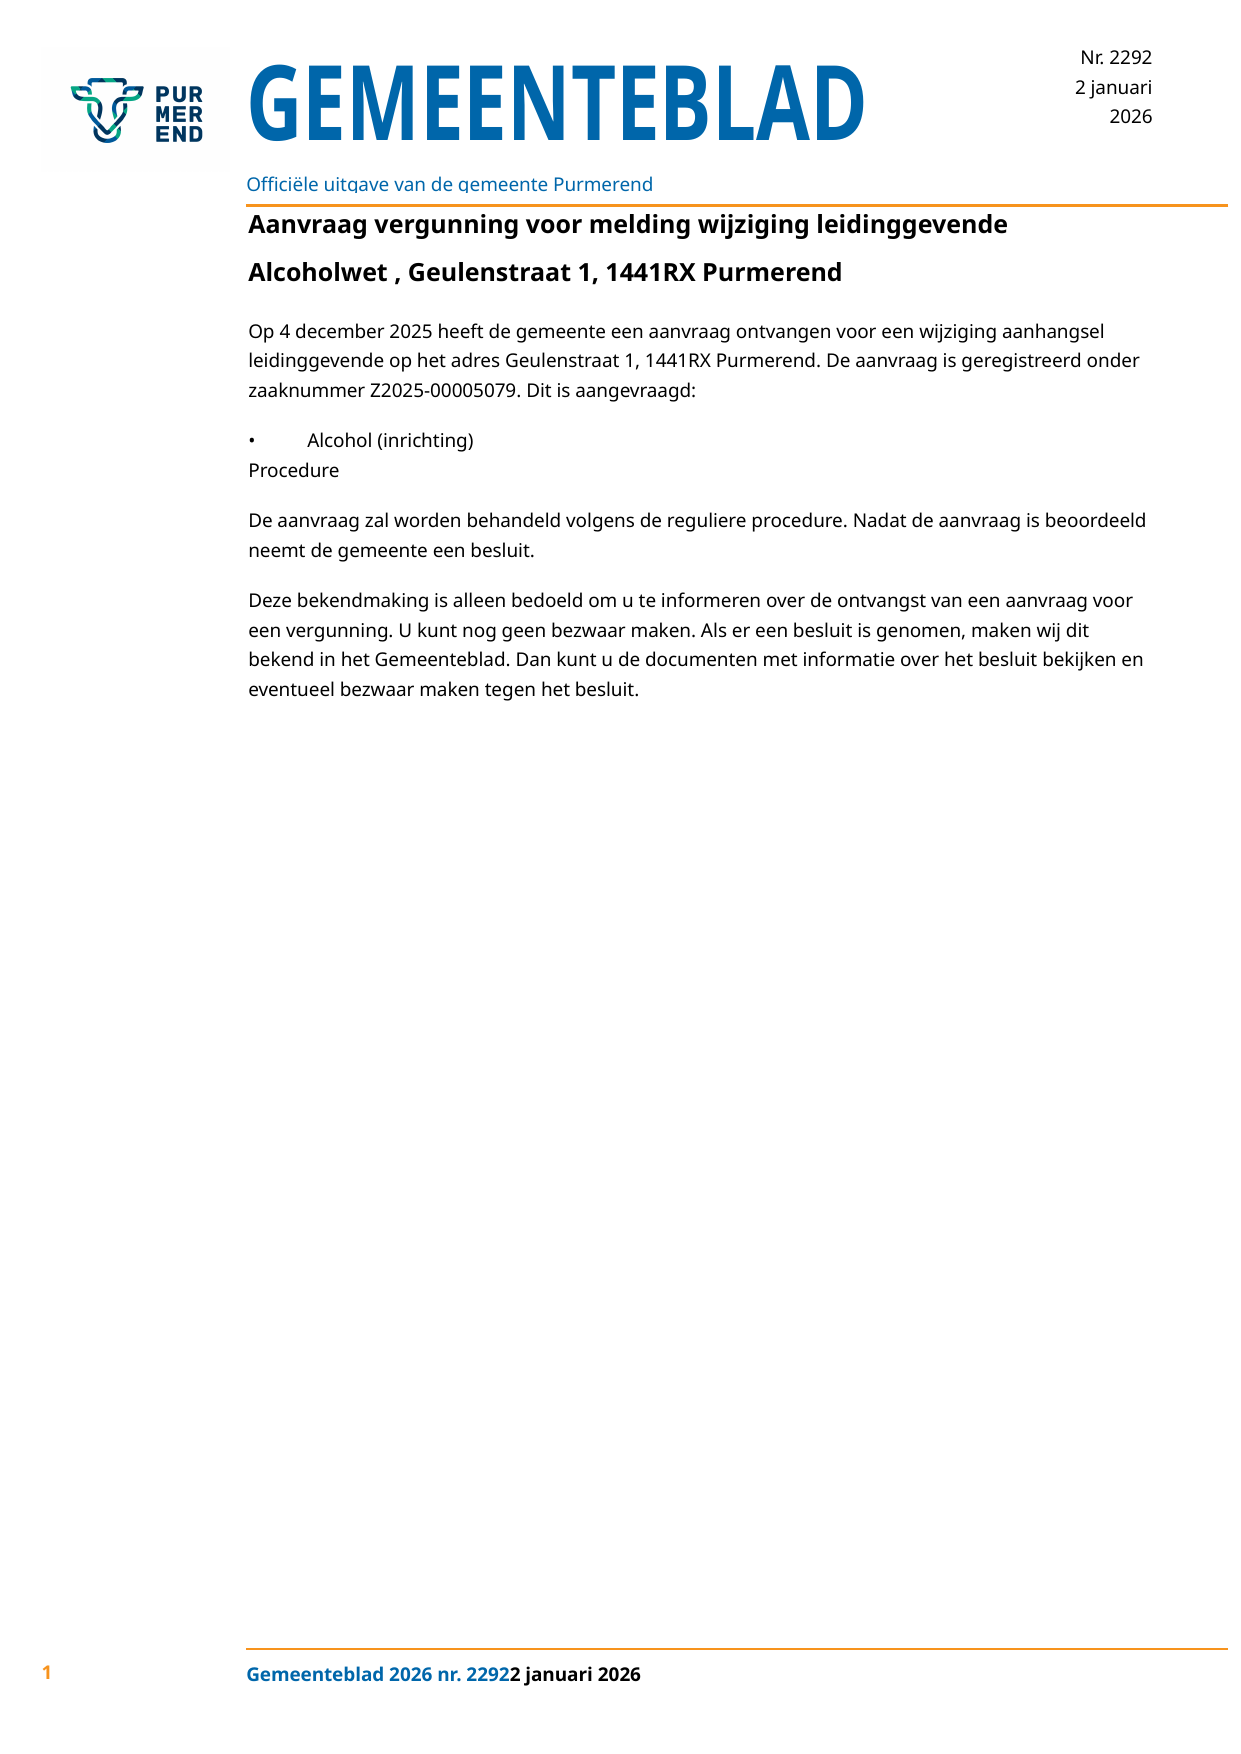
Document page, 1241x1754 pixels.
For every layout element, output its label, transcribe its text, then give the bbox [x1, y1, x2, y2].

text De aanvraag zal worden behandeld volgens de reguliere procedure. Nadat de aanvraag is beoordeeld neemt de gemeente een besluit. [248, 507, 1152, 563]
list Alcohol (inrichting) [248, 427, 1152, 453]
text Procedure [248, 457, 1152, 483]
text Aanvraag vergunning voor melding wijziging leidinggevende Alcoholwet , Geulenstraat 1, 1441RX Purmerend [248, 207, 1152, 288]
text Op 4 december 2025 heeft de gemeente een aanvraag ontvangen voor een wijziging aanhangsel leidinggevende op het adres Geulenstraat 1, 1441RX Purmerend. De aanvraag is geregistreerd onder zaaknummer Z2025-00005079. Dit is aangevraagd: [248, 318, 1152, 403]
text Deze bekendmaking is alleen bedoeld om u te informeren over de ontvangst van een aanvraag voor een vergunning. U kunt nog geen bezwaar maken. Als er een besluit is genomen, maken wij dit bekend in het Gemeenteblad. Dan kunt u de documenten met informatie over het besluit bekijken en eventueel bezwaar maken tegen het besluit. [248, 587, 1152, 702]
picture [41, 47, 231, 172]
